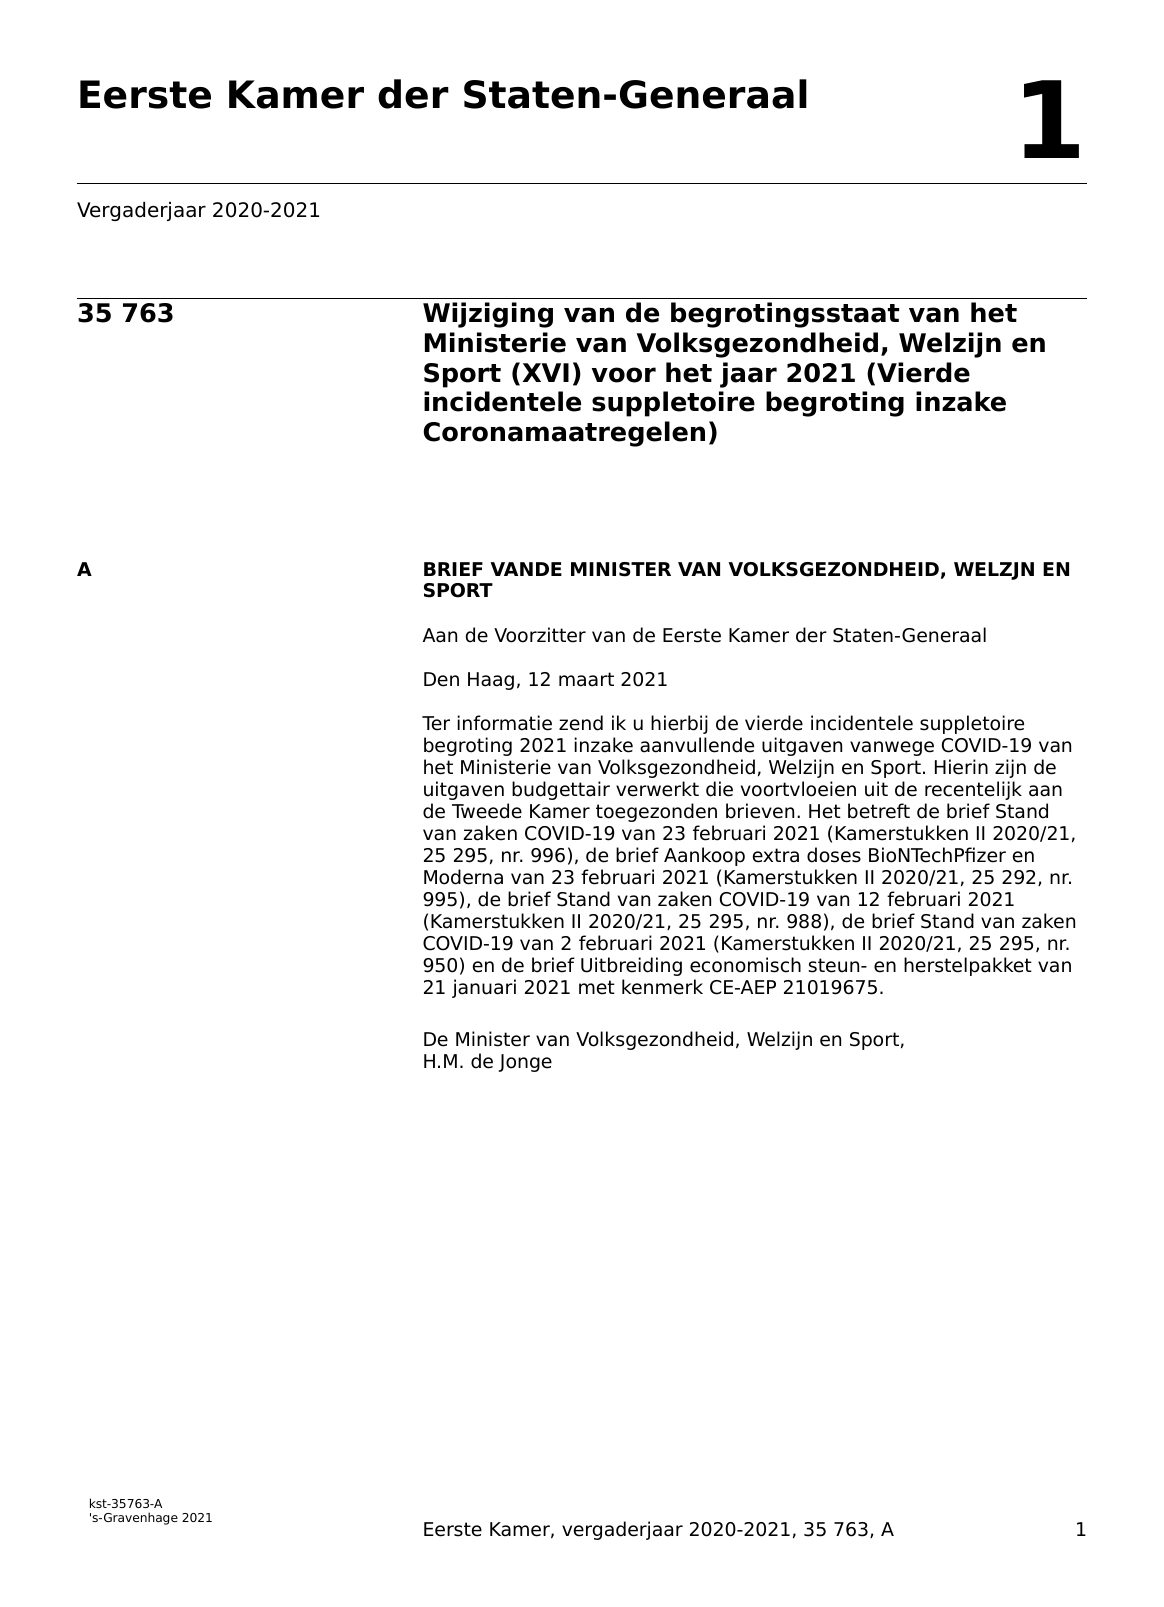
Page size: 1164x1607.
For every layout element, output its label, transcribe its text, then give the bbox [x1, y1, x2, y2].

text 's-Gravenhage 2021 [88, 1511, 323, 1525]
subtitle A BRIEF VANDE MINISTER VAN VOLKSGEZONDHEID, WELZJN EN SPORT [77, 558, 1087, 602]
text De Minister van Volksgezondheid, Welzijn en Sport, H.M. de Jonge [422, 1029, 1087, 1073]
table_cell Vergaderjaar 2020-2021 [77, 184, 1087, 298]
table_header 1 [886, 59, 1087, 183]
text Den Haag, 12 maart 2021 [422, 669, 1087, 691]
subtitle 35 763 Wijziging van de begrotingsstaat van het Ministerie van Volksgezondheid, Welzijn en Sport (XVI) voor het jaar 2021 (Vierde incidentele suppletoire begroting inzake Coronamaatregelen) [77, 299, 1087, 447]
table_header Eerste Kamer der Staten-Generaal [77, 59, 886, 183]
text Ter informatie zend ik u hierbij de vierde incidentele suppletoire begroting 2021 inzake aanvullende uitgaven vanwege COVID-19 van het Ministerie van Volksgezondheid, Welzijn en Sport. Hierin zijn de uitgaven budgettair verwerkt die voortvloeien uit de recentelijk aan de Tweede Kamer toegezonden brieven. Het betreft de brief Stand van zaken COVID-19 van 23 februari 2021 (Kamerstukken II 2020/21, 25 295, nr. 996), de brief Aankoop extra doses BioNTechPfizer en Moderna van 23 februari 2021 (Kamerstukken II 2020/21, 25 292, nr. 995), de brief Stand van zaken COVID-19 van 12 februari 2021 (Kamerstukken II 2020/21, 25 295, nr. 988), de brief Stand van zaken COVID-19 van 2 februari 2021 (Kamerstukken II 2020/21, 25 295, nr. 950) en de brief Uitbreiding economisch steun- en herstelpakket van 21 januari 2021 met kenmerk CE-AEP 21019675. [422, 713, 1087, 999]
text kst-35763-A [88, 1497, 323, 1511]
text Aan de Voorzitter van de Eerste Kamer der Staten-Generaal [422, 624, 1087, 647]
